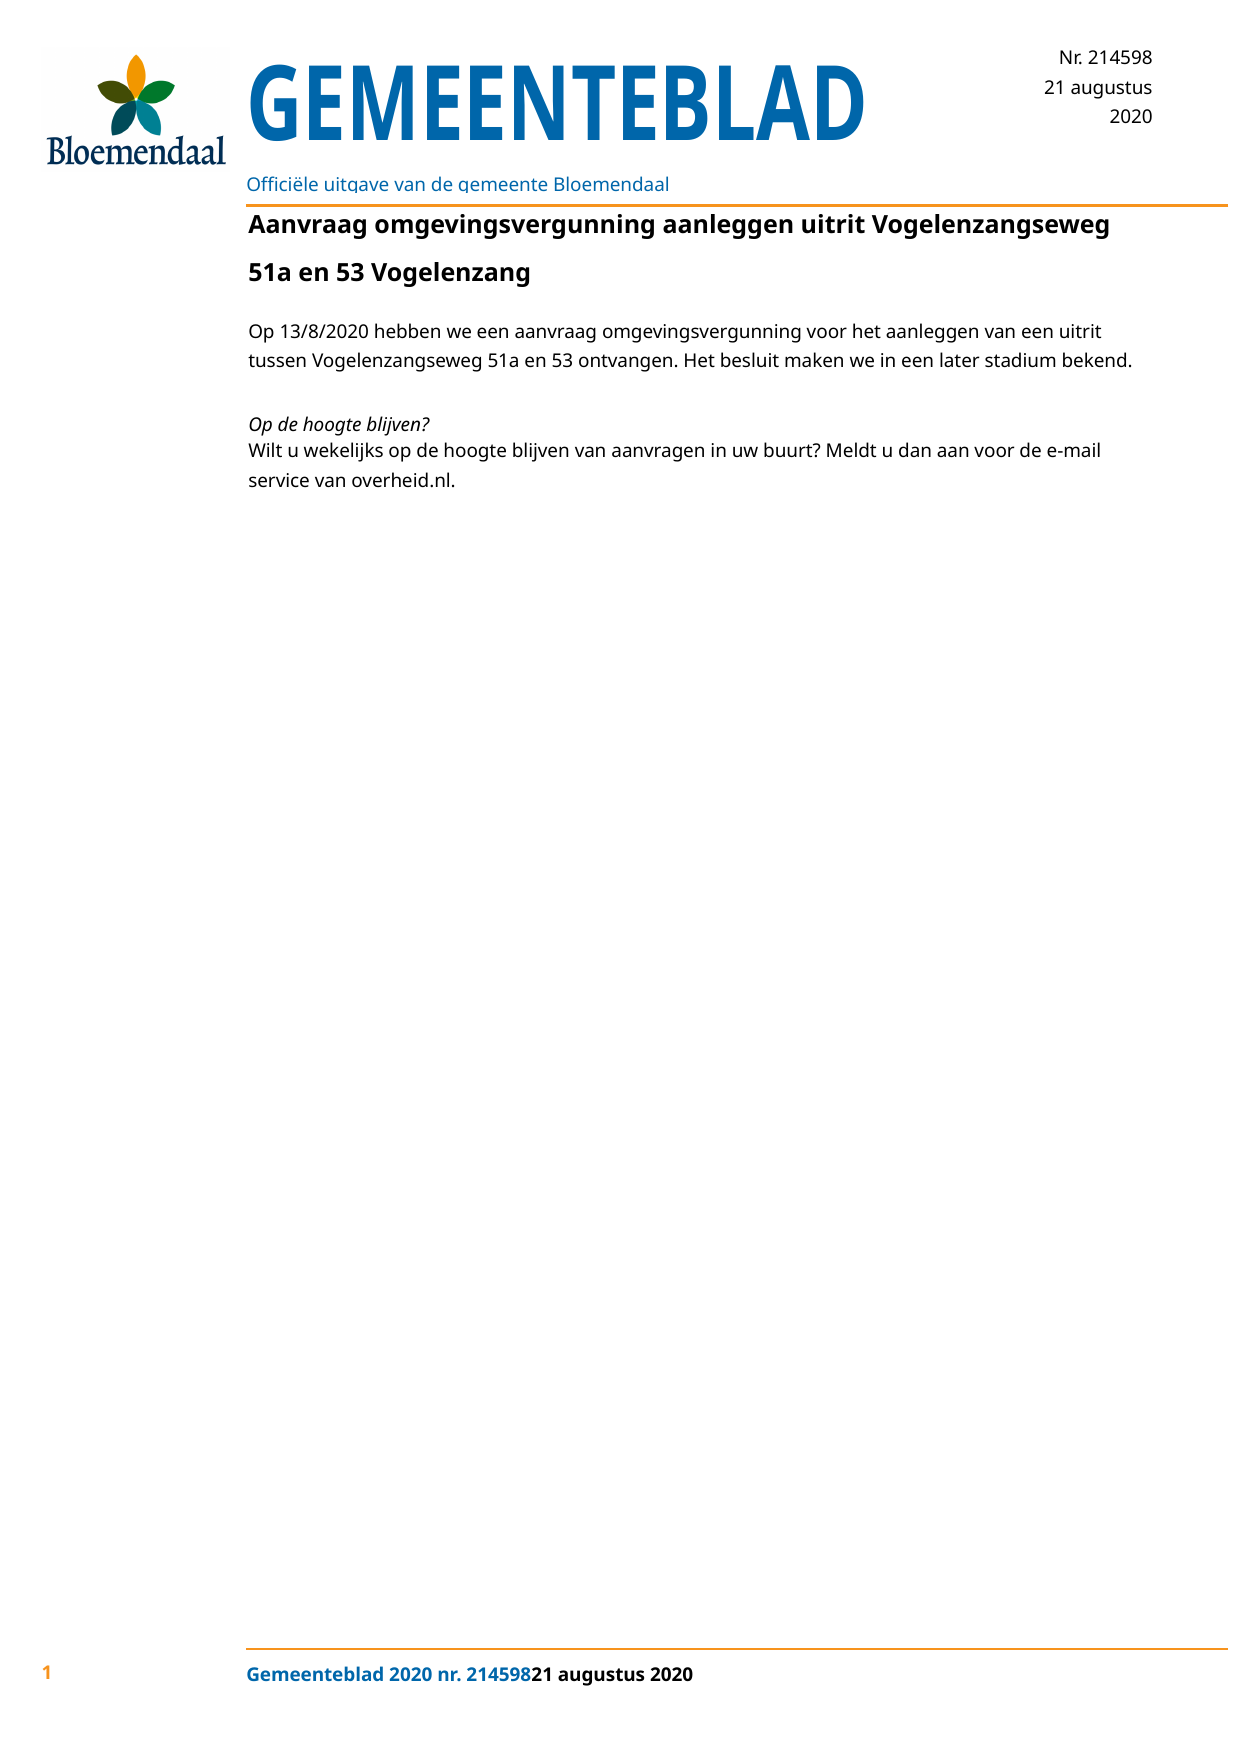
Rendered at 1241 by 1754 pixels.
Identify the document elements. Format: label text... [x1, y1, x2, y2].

text Op de hoogte blijven? [248, 411, 1152, 437]
text Aanvraag omgevingsvergunning aanleggen uitrit Vogelenzangseweg 51a en 53 Vogelenzang [248, 207, 1152, 288]
picture [41, 47, 231, 172]
text Op 13/8/2020 hebben we een aanvraag omgevingsvergunning voor het aanleggen van een uitrit tussen Vogelenzangseweg 51a en 53 ontvangen. Het besluit maken we in een later stadium bekend. [248, 318, 1152, 373]
text Wilt u wekelijks op de hoogte blijven van aanvragen in uw buurt? Meldt u dan aan voor de e-mail service van overheid.nl. [248, 437, 1152, 492]
